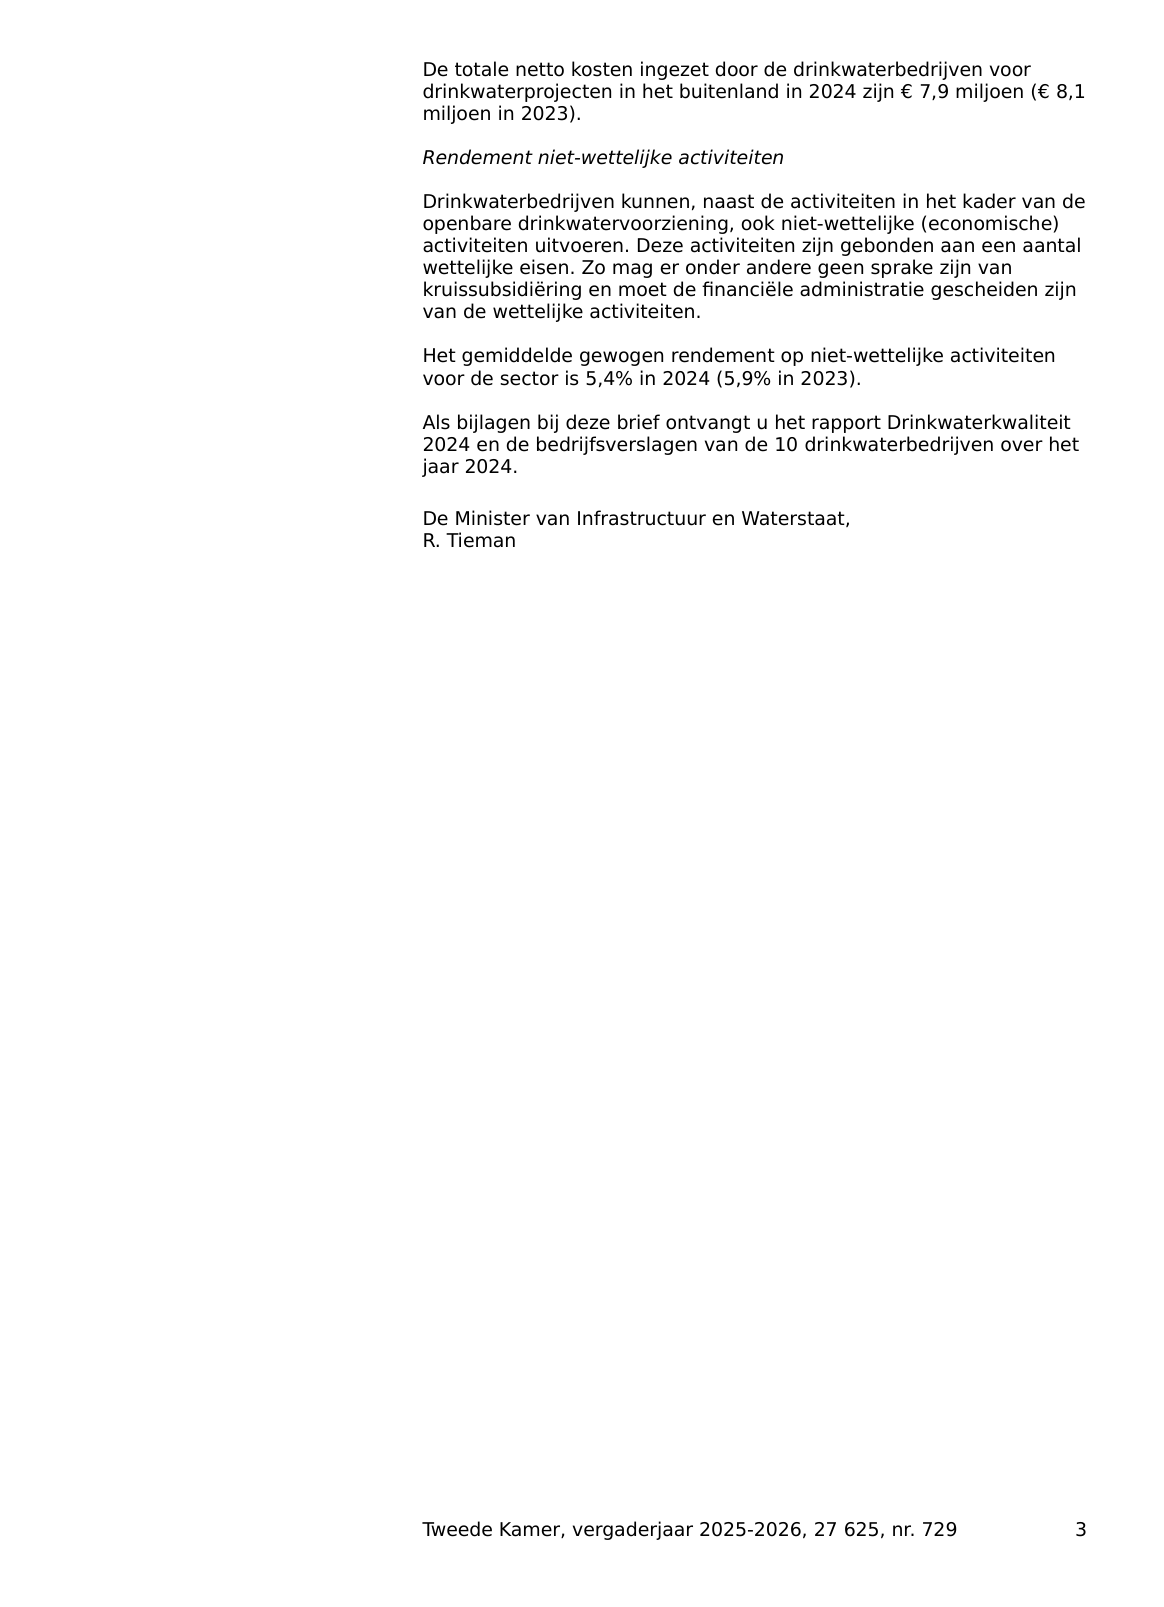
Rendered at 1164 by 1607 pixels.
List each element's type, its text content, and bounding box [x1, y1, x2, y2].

subtitle Rendement niet-wettelijke activiteiten [422, 147, 1087, 169]
text De totale netto kosten ingezet door de drinkwaterbedrijven voor drinkwaterprojecten in het buitenland in 2024 zijn € 7,9 miljoen (€ 8,1 miljoen in 2023). [422, 59, 1087, 125]
text Als bijlagen bij deze brief ontvangt u het rapport Drinkwaterkwaliteit 2024 en de bedrijfsverslagen van de 10 drinkwaterbedrijven over het jaar 2024. [422, 412, 1087, 477]
text Drinkwaterbedrijven kunnen, naast de activiteiten in het kader van de openbare drinkwatervoorziening, ook niet-wettelijke (economische) activiteiten uitvoeren. Deze activiteiten zijn gebonden aan een aantal wettelijke eisen. Zo mag er onder andere geen sprake zijn van kruissubsidiëring en moet de financiële administratie gescheiden zijn van de wettelijke activiteiten. [422, 191, 1087, 323]
text Het gemiddelde gewogen rendement op niet-wettelijke activiteiten voor de sector is 5,4% in 2024 (5,9% in 2023). [422, 345, 1087, 389]
text De Minister van Infrastructuur en Waterstaat, R. Tieman [422, 507, 1087, 551]
